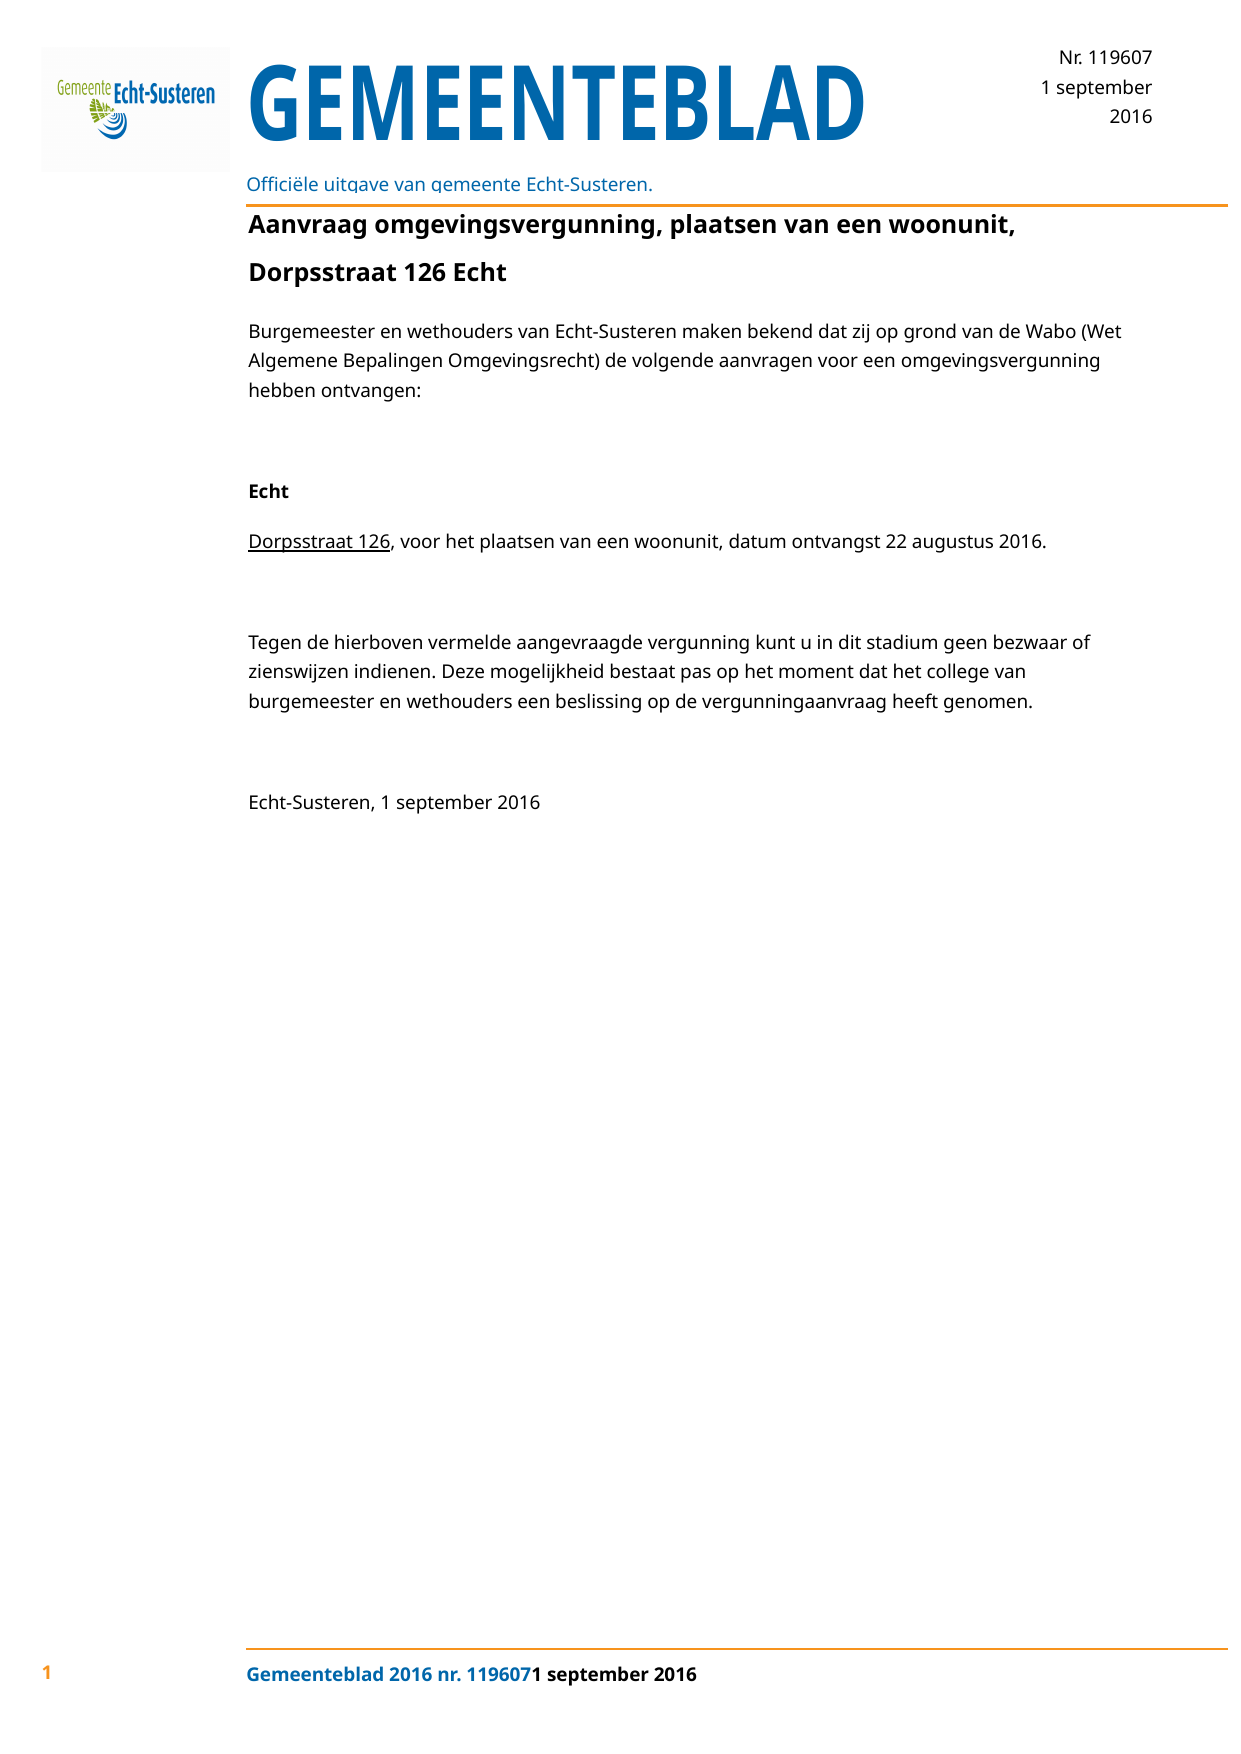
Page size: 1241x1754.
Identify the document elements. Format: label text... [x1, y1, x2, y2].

text Aanvraag omgevingsvergunning, plaatsen van een woonunit, Dorpsstraat 126 Echt [248, 207, 1152, 288]
text Tegen de hierboven vermelde aangevraagde vergunning kunt u in dit stadium geen bezwaar of zienswijzen indienen. Deze mogelijkheid bestaat pas op het moment dat het college van burgemeester en wethouders een beslissing op de vergunningaanvraag heeft genomen. [248, 629, 1152, 714]
text Burgemeester en wethouders van Echt-Susteren maken bekend dat zij op grond van de Wabo (Wet Algemene Bepalingen Omgevingsrecht) de volgende aanvragen voor een omgevingsvergunning hebben ontvangen: [248, 318, 1152, 403]
text Echt-Susteren, 1 september 2016 [248, 789, 1152, 815]
text Dorpsstraat 126, voor het plaatsen van een woonunit, datum ontvangst 22 augustus 2016. [248, 528, 1152, 554]
text Echt [248, 478, 1152, 504]
picture [41, 47, 231, 172]
